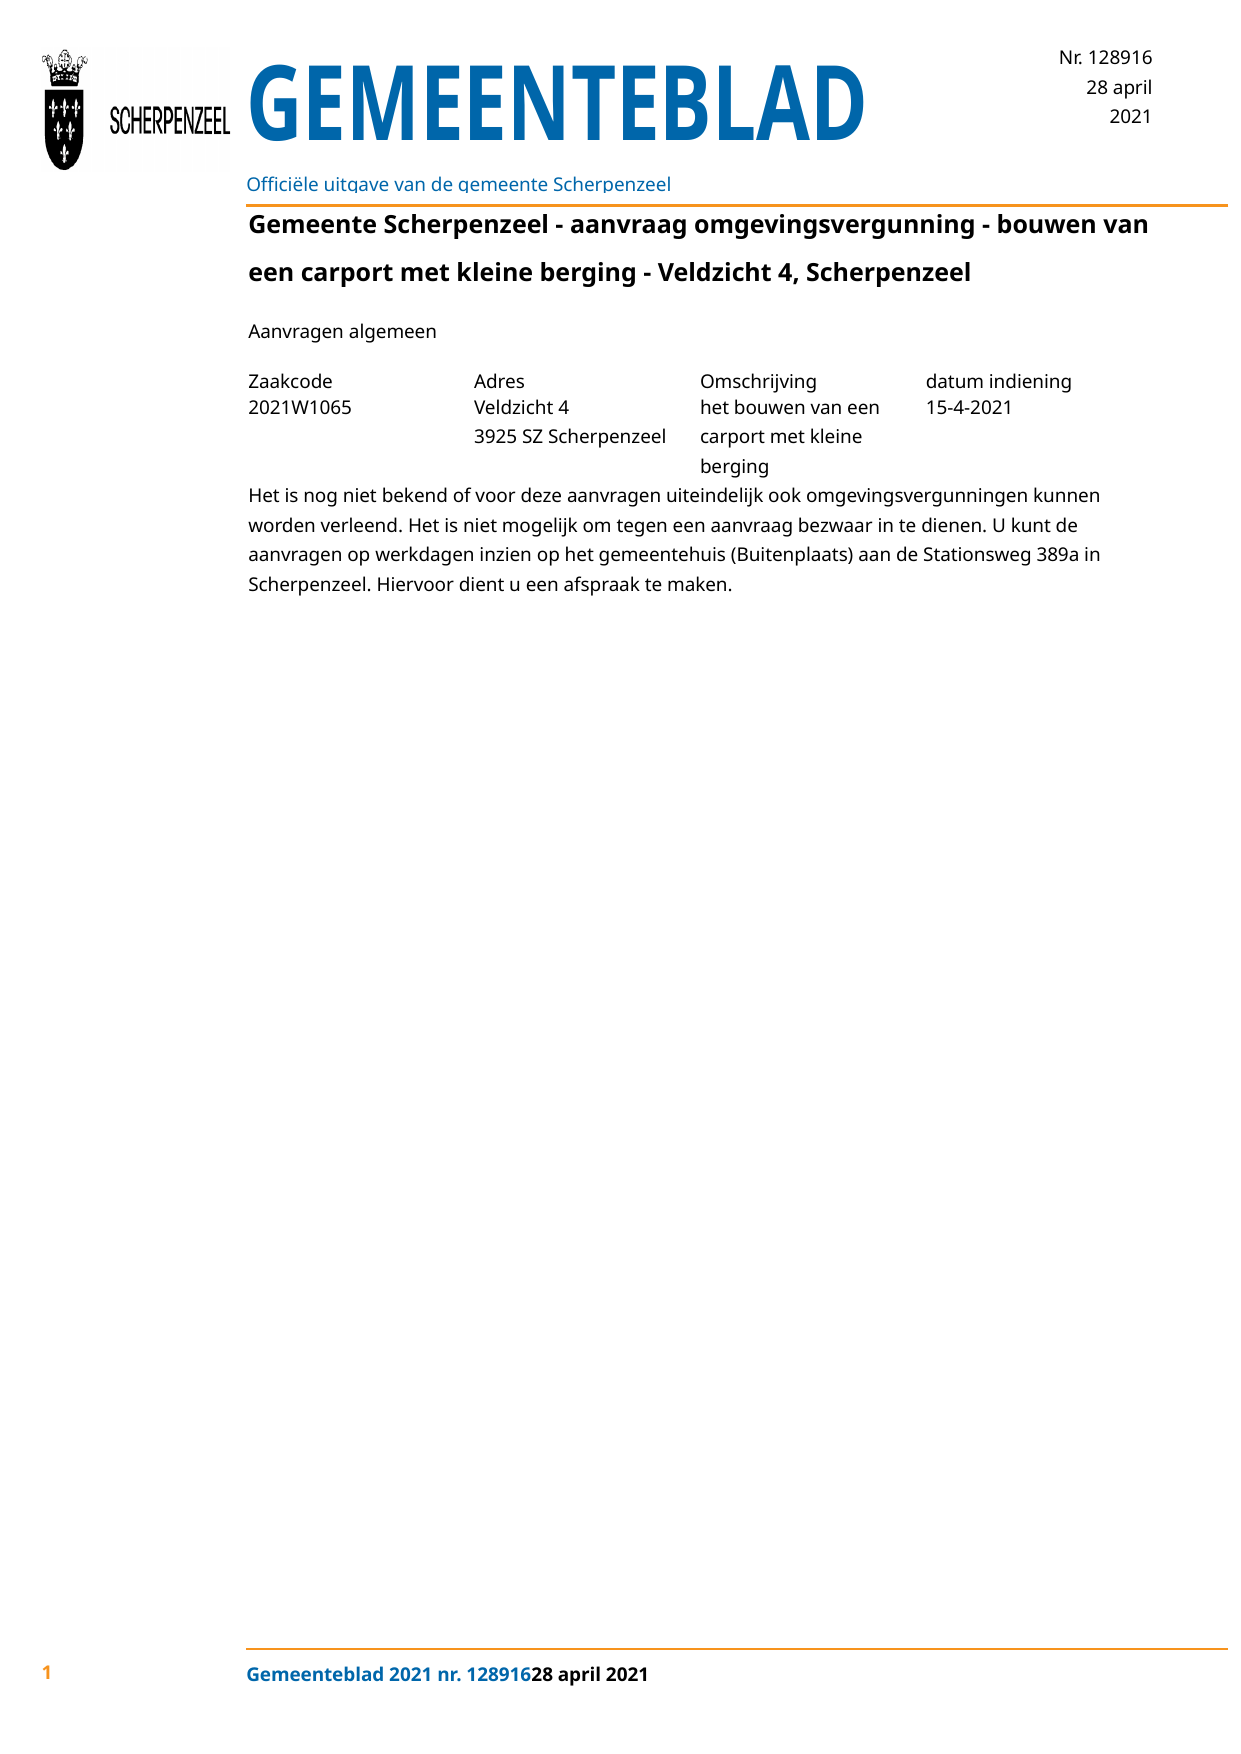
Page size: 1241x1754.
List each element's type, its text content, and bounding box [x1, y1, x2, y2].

table_cell 15-4-2021 [926, 394, 1152, 479]
table_header Adres [474, 369, 700, 394]
text Gemeente Scherpenzeel - aanvraag omgevingsvergunning - bouwen van een carport met kleine berging - Veldzicht 4, Scherpenzeel [248, 207, 1152, 288]
table_header Omschrijving [700, 369, 926, 394]
picture [41, 47, 231, 172]
table_header Zaakcode [248, 369, 474, 394]
table_cell 2021W1065 [248, 394, 474, 479]
text Het is nog niet bekend of voor deze aanvragen uiteindelijk ook omgevingsvergunningen kunnen worden verleend. Het is niet mogelijk om tegen een aanvraag bezwaar in te dienen. U kunt de aanvragen op werkdagen inzien op het gemeentehuis (Buitenplaats) aan de Stationsweg 389a in Scherpenzeel. Hiervoor dient u een afspraak te maken. [248, 482, 1152, 597]
table_header datum indiening [926, 369, 1152, 394]
table_cell Veldzicht 4 3925 SZ Scherpenzeel [474, 394, 700, 479]
text Aanvragen algemeen [248, 318, 1152, 344]
table_cell het bouwen van een carport met kleine berging [700, 394, 926, 479]
